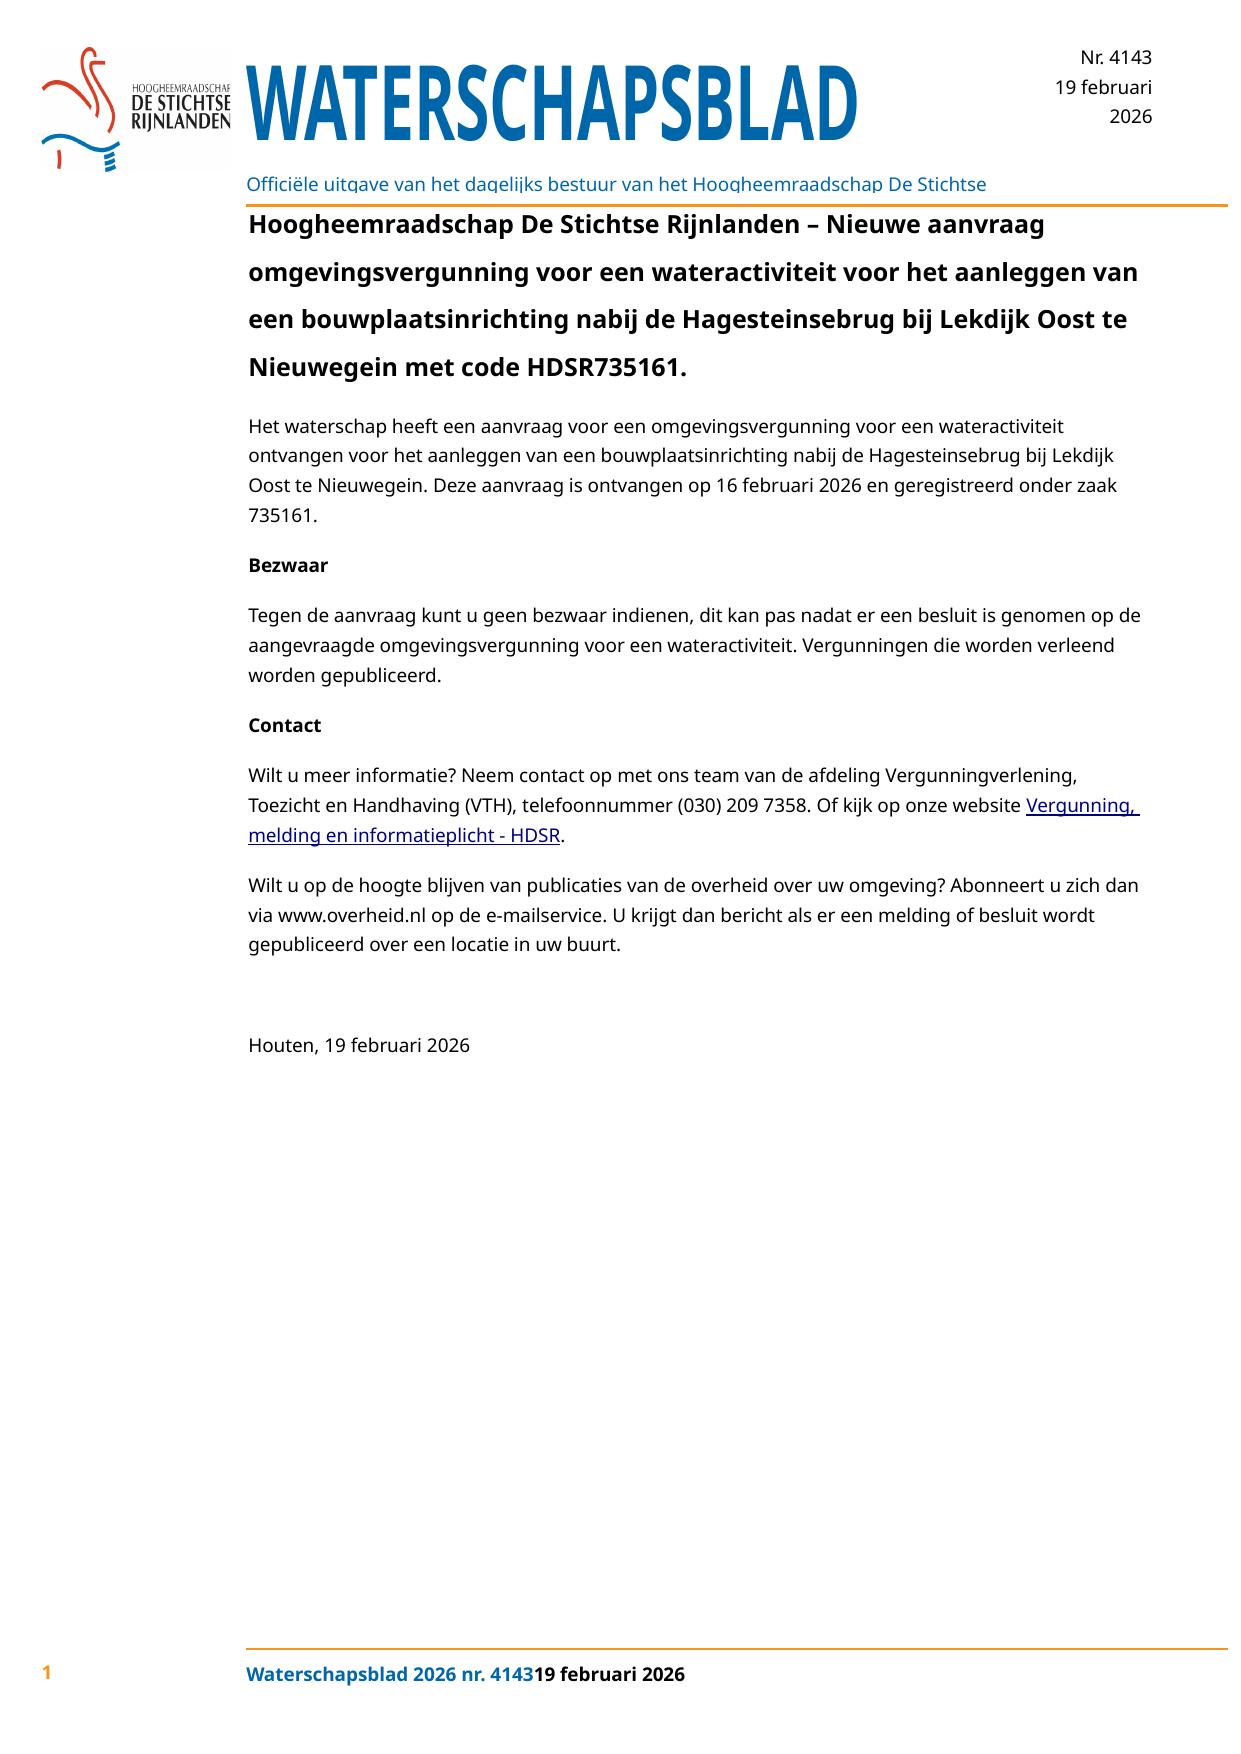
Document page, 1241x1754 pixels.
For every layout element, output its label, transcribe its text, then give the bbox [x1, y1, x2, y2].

text Wilt u op de hoogte blijven van publicaties van de overheid over uw omgeving? Abonneert u zich dan via www.overheid.nl op de e-mailservice. U krijgt dan bericht als er een melding of besluit wordt gepubliceerd over een locatie in uw buurt. [248, 872, 1152, 957]
text Houten, 19 februari 2026 [248, 1032, 1152, 1058]
text Bezwaar [248, 552, 1152, 578]
text Tegen de aanvraag kunt u geen bezwaar indienen, dit kan pas nadat er een besluit is genomen op de aangevraagde omgevingsvergunning voor een wateractiviteit. Vergunningen die worden verleend worden gepubliceerd. [248, 603, 1152, 688]
text Hoogheemraadschap De Stichtse Rijnlanden – Nieuwe aanvraag omgevingsvergunning voor een wateractiviteit voor het aanleggen van een bouwplaatsinrichting nabij de Hagesteinsebrug bij Lekdijk Oost te Nieuwegein met code HDSR735161. [248, 207, 1152, 384]
picture [41, 47, 231, 172]
text Contact [248, 712, 1152, 738]
text Het waterschap heeft een aanvraag voor een omgevingsvergunning voor een wateractiviteit ontvangen voor het aanleggen van een bouwplaatsinrichting nabij de Hagesteinsebrug bij Lekdijk Oost te Nieuwegein. Deze aanvraag is ontvangen op 16 februari 2026 en geregistreerd onder zaak 735161. [248, 413, 1152, 528]
text Wilt u meer informatie? Neem contact op met ons team van de afdeling Vergunningverlening, Toezicht en Handhaving (VTH), telefoonnummer (030) 209 7358. Of kijk op onze website Vergunning, melding en informatieplicht - HDSR. [248, 763, 1152, 848]
